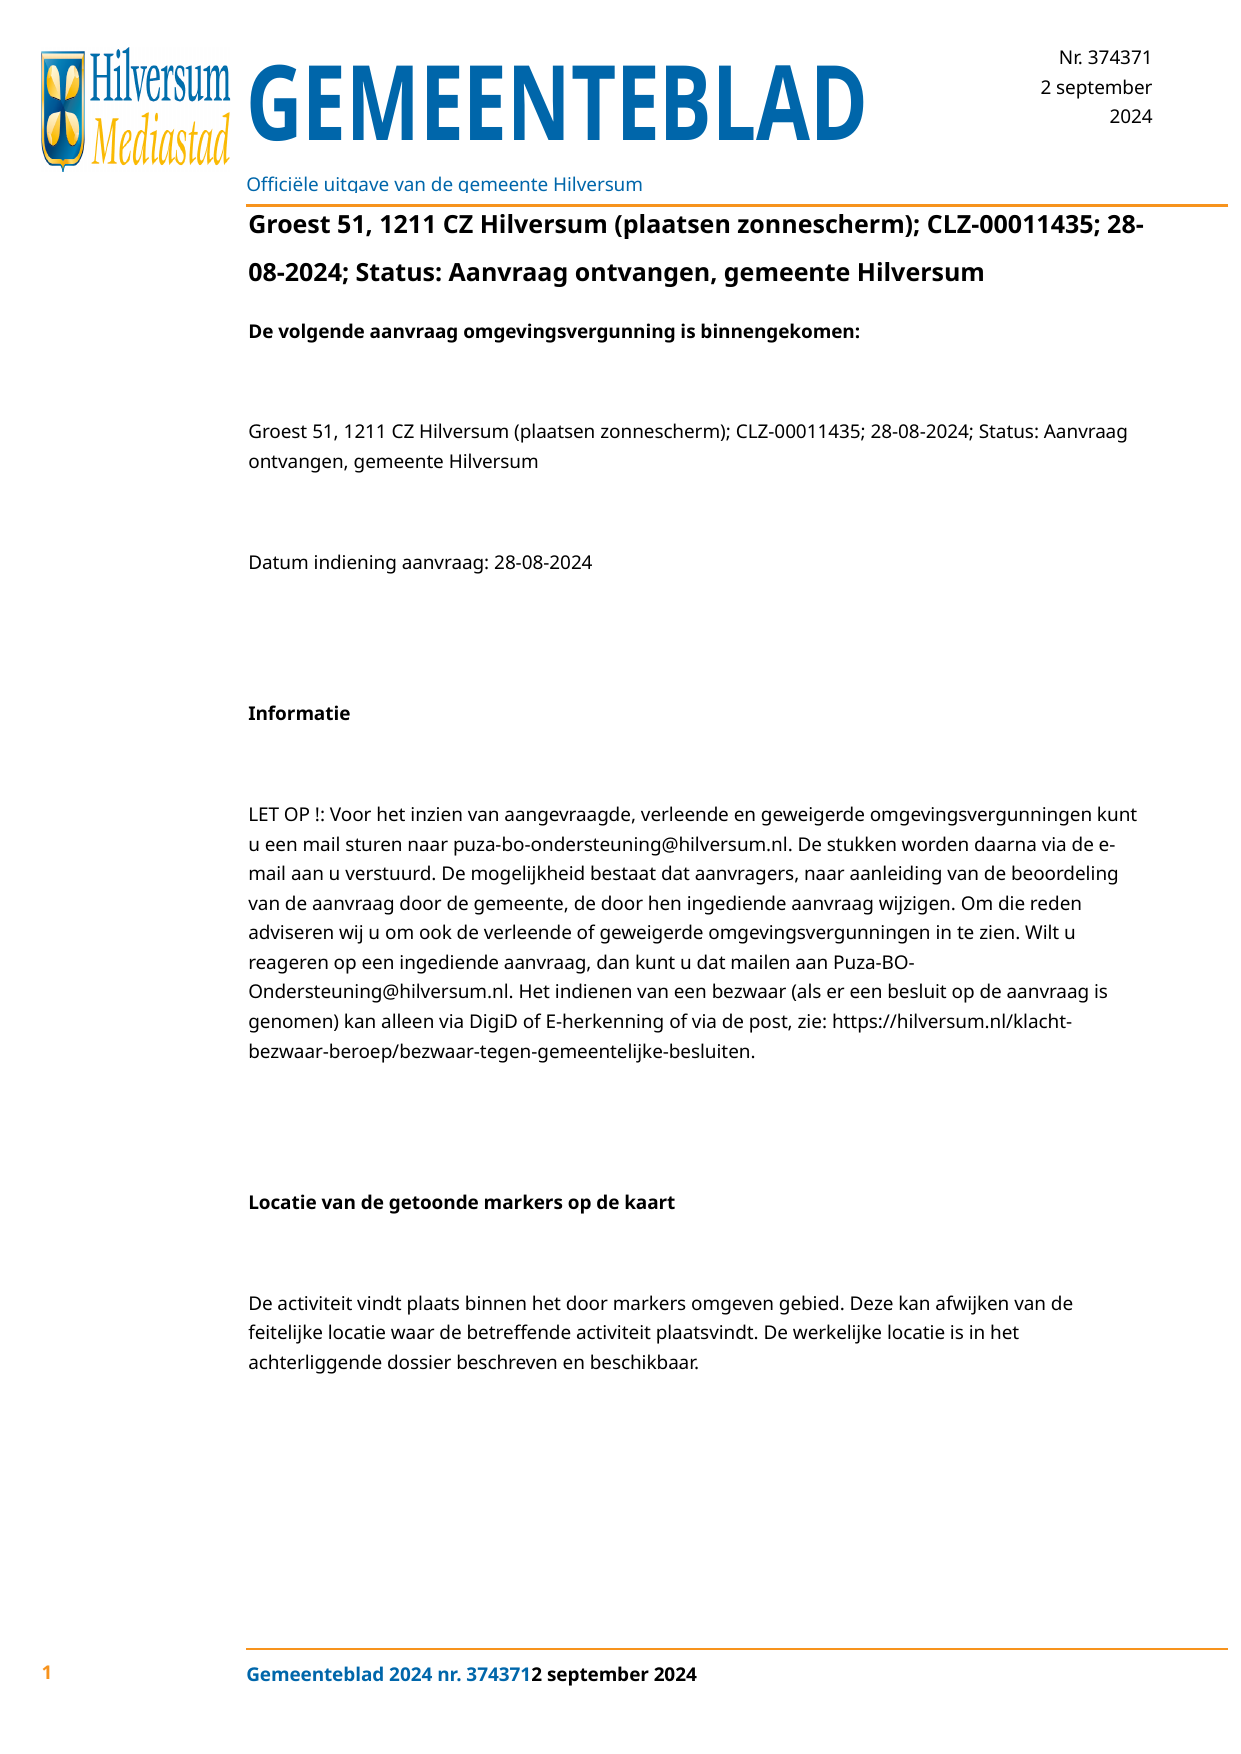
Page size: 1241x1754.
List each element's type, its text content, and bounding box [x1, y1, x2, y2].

text Informatie [248, 700, 1152, 726]
text LET OP !: Voor het inzien van aangevraagde, verleende en geweigerde omgevingsvergunningen kunt u een mail sturen naar puza-bo-ondersteuning@hilversum.nl. De stukken worden daarna via de e-mail aan u verstuurd. De mogelijkheid bestaat dat aanvragers, naar aanleiding van de beoordeling van de aanvraag door de gemeente, de door hen ingediende aanvraag wijzigen. Om die reden adviseren wij u om ook de verleende of geweigerde omgevingsvergunningen in te zien. Wilt u reageren op een ingediende aanvraag, dan kunt u dat mailen aan Puza-BO-Ondersteuning@hilversum.nl. Het indienen van een bezwaar (als er een besluit op de aanvraag is genomen) kan alleen via DigiD of E-herkenning of via de post, zie: https://hilversum.nl/klacht-bezwaar-beroep/bezwaar-tegen-gemeentelijke-besluiten. [248, 801, 1152, 1064]
text De volgende aanvraag omgevingsvergunning is binnengekomen: [248, 318, 1152, 344]
text Datum indiening aanvraag: 28-08-2024 [248, 549, 1152, 575]
text Groest 51, 1211 CZ Hilversum (plaatsen zonnescherm); CLZ-00011435; 28-08-2024; Status: Aanvraag ontvangen, gemeente Hilversum [248, 207, 1152, 288]
picture [41, 47, 231, 172]
text De activiteit vindt plaats binnen het door markers omgeven gebied. Deze kan afwijken van de feitelijke locatie waar de betreffende activiteit plaatsvindt. De werkelijke locatie is in het achterliggende dossier beschreven en beschikbaar. [248, 1290, 1152, 1375]
text Locatie van de getoonde markers op de kaart [248, 1189, 1152, 1215]
text Groest 51, 1211 CZ Hilversum (plaatsen zonnescherm); CLZ-00011435; 28-08-2024; Status: Aanvraag ontvangen, gemeente Hilversum [248, 419, 1152, 474]
